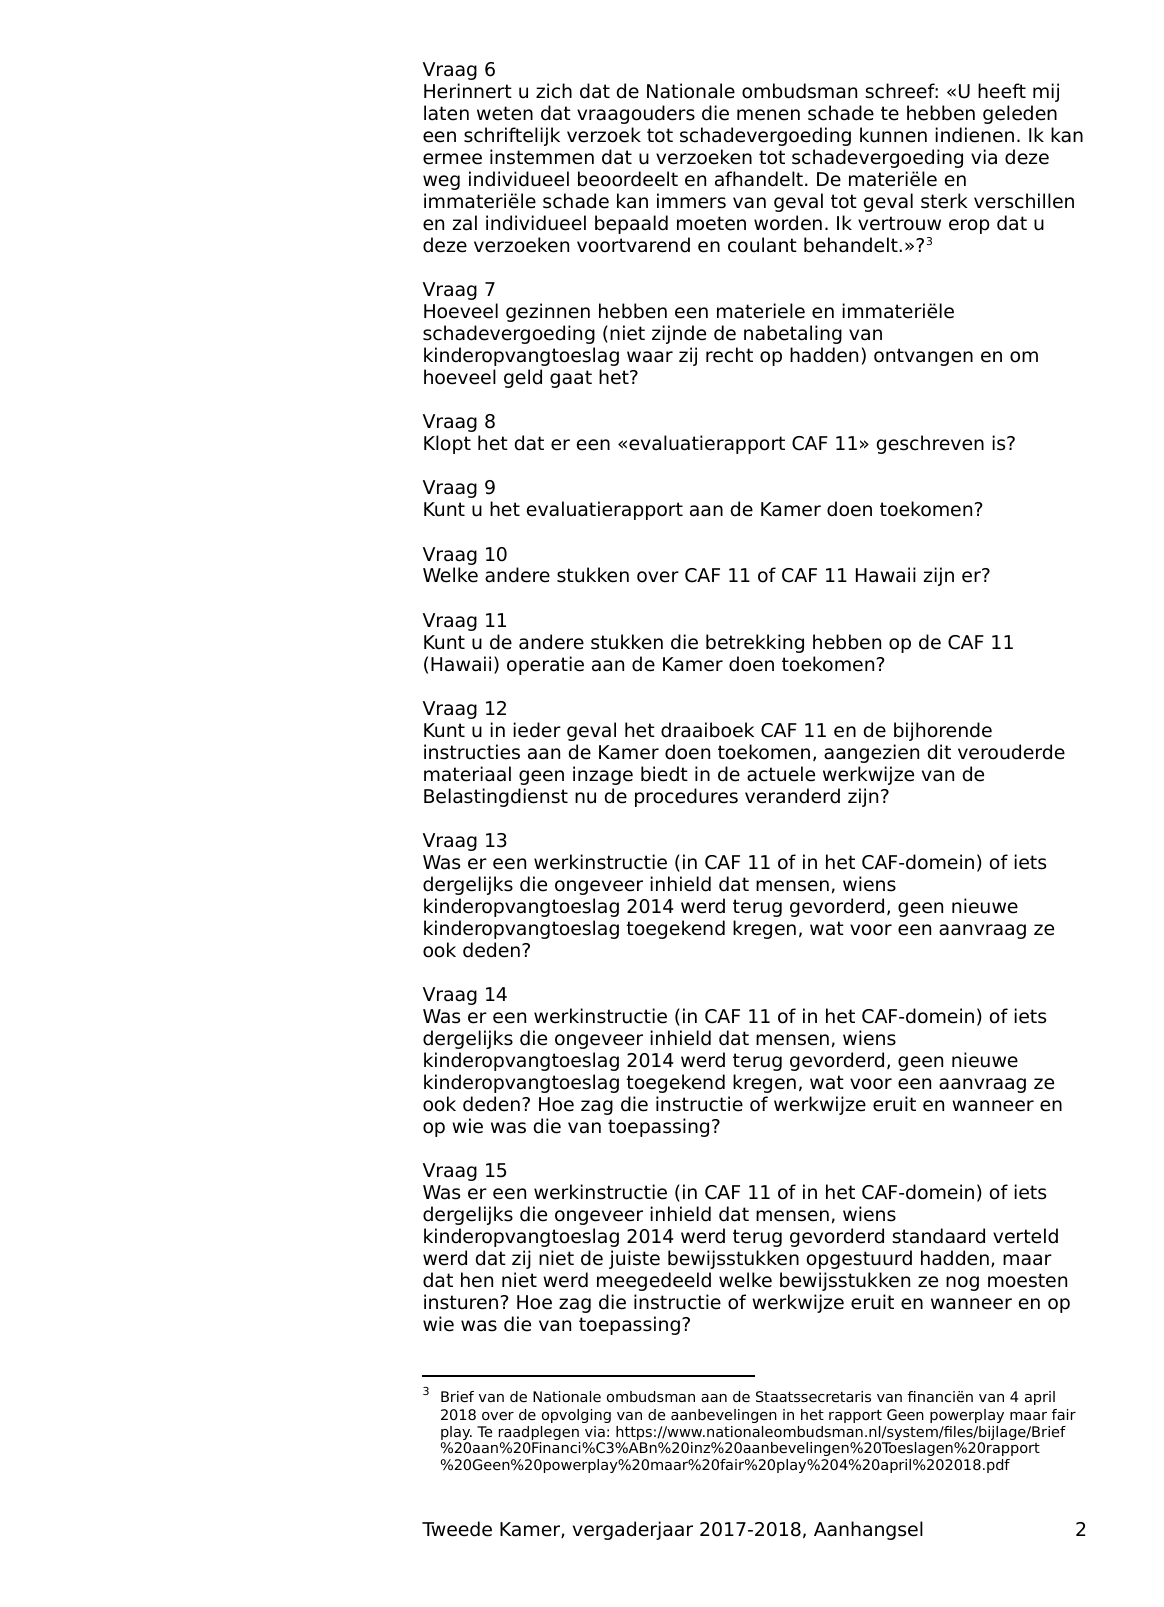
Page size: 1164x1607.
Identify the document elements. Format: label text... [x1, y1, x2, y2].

text Kunt u de andere stukken die betrekking hebben op de CAF 11 (Hawaii) operatie aan de Kamer doen toekomen? [422, 632, 1087, 676]
text Kunt u in ieder geval het draaiboek CAF 11 en de bijhorende instructies aan de Kamer doen toekomen, aangezien dit verouderde materiaal geen inzage biedt in de actuele werkwijze van de Belastingdienst nu de procedures veranderd zijn? [422, 720, 1087, 808]
text Vraag 13 [422, 830, 1087, 852]
text Vraag 11 [422, 609, 1087, 632]
text Vraag 7 [422, 279, 1087, 301]
text Vraag 9 [422, 477, 1087, 499]
text Herinnert u zich dat de Nationale ombudsman schreef: «U heeft mij laten weten dat vraagouders die menen schade te hebben geleden een schriftelijk verzoek tot schadevergoeding kunnen indienen. Ik kan ermee instemmen dat u verzoeken tot schadevergoeding via deze weg individueel beoordeelt en afhandelt. De materiële en immateriële schade kan immers van geval tot geval sterk verschillen en zal individueel bepaald moeten worden. Ik vertrouw erop dat u deze verzoeken voortvarend en coulant behandelt.»? [422, 81, 1087, 257]
text Vraag 8 [422, 411, 1087, 433]
text Vraag 15 [422, 1160, 1087, 1182]
text Kunt u het evaluatierapport aan de Kamer doen toekomen? [422, 499, 1087, 521]
text Vraag 14 [422, 984, 1087, 1006]
text Vraag 12 [422, 698, 1087, 720]
text Was er een werkinstructie (in CAF 11 of in het CAF-domein) of iets dergelijks die ongeveer inhield dat mensen, wiens kinderopvangtoeslag 2014 werd terug gevorderd, geen nieuwe kinderopvangtoeslag toegekend kregen, wat voor een aanvraag ze ook deden? Hoe zag die instructie of werkwijze eruit en wanneer en op wie was die van toepassing? [422, 1006, 1087, 1138]
text Was er een werkinstructie (in CAF 11 of in het CAF-domein) of iets dergelijks die ongeveer inhield dat mensen, wiens kinderopvangtoeslag 2014 werd terug gevorderd standaard verteld werd dat zij niet de juiste bewijsstukken opgestuurd hadden, maar dat hen niet werd meegedeeld welke bewijsstukken ze nog moesten insturen? Hoe zag die instructie of werkwijze eruit en wanneer en op wie was die van toepassing? [422, 1182, 1087, 1336]
text Vraag 6 [422, 59, 1087, 81]
text Brief van de Nationale ombudsman aan de Staatssecretaris van financiën van 4 april 2018 over de opvolging van de aanbevelingen in het rapport Geen powerplay maar fair play. Te raadplegen via: https://www.nationaleombudsman.nl/system/files/bijlage/Brief%20aan%20Financi%C3%ABn%20inz%20aanbevelingen%20Toeslagen%20rapport%20Geen%20powerplay%20maar%20fair%20play%204%20april%202018.pdf [422, 1385, 1087, 1474]
text Welke andere stukken over CAF 11 of CAF 11 Hawaii zijn er? [422, 565, 1087, 587]
text Klopt het dat er een «evaluatierapport CAF 11» geschreven is? [422, 433, 1087, 455]
text Hoeveel gezinnen hebben een materiele en immateriële schadevergoeding (niet zijnde de nabetaling van kinderopvangtoeslag waar zij recht op hadden) ontvangen en om hoeveel geld gaat het? [422, 301, 1087, 389]
text Was er een werkinstructie (in CAF 11 of in het CAF-domein) of iets dergelijks die ongeveer inhield dat mensen, wiens kinderopvangtoeslag 2014 werd terug gevorderd, geen nieuwe kinderopvangtoeslag toegekend kregen, wat voor een aanvraag ze ook deden? [422, 852, 1087, 962]
text Vraag 10 [422, 543, 1087, 565]
